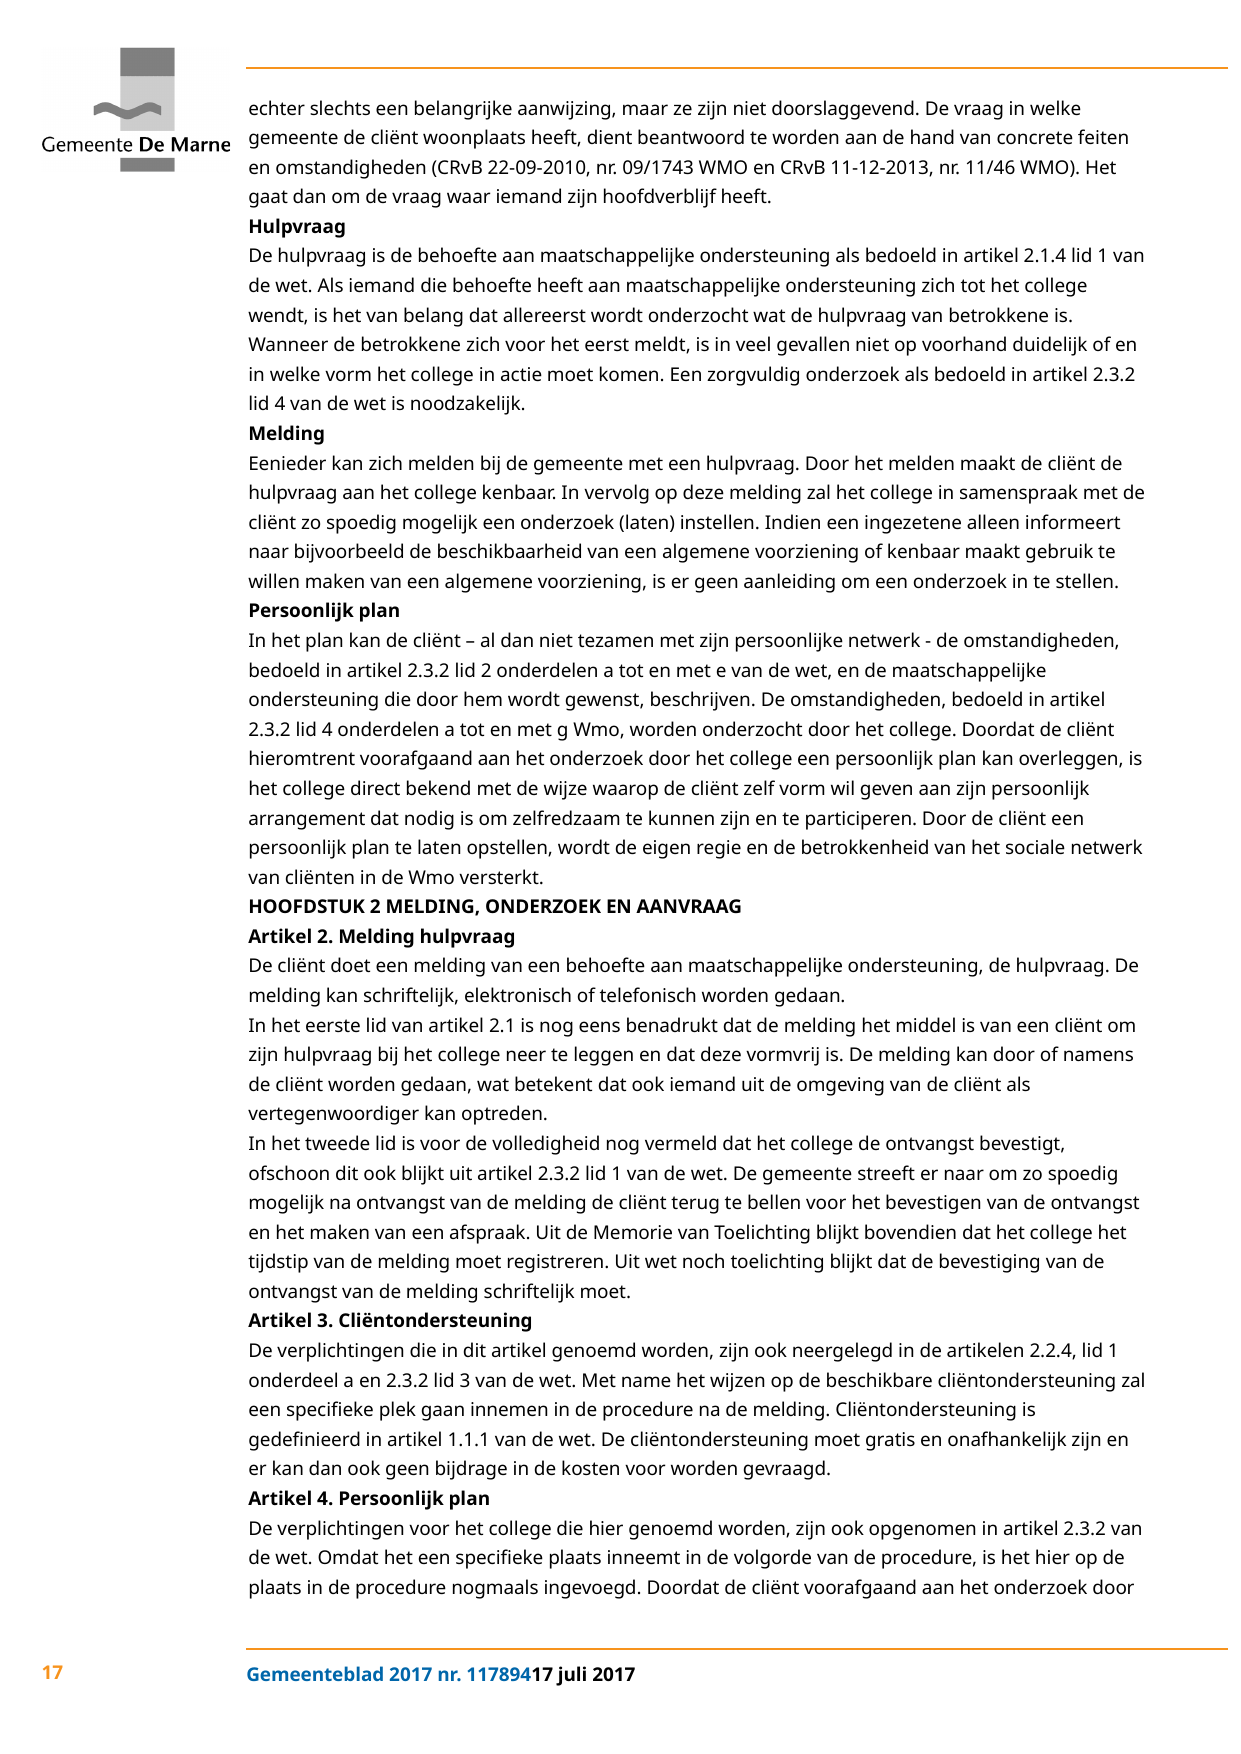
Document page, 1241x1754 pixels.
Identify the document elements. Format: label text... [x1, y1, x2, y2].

text HOOFDSTUK 2 MELDING, ONDERZOEK EN AANVRAAG [248, 893, 1152, 919]
text Melding [248, 420, 1152, 446]
text Artikel 2. Melding hulpvraag [248, 923, 1152, 949]
text Eenieder kan zich melden bij de gemeente met een hulpvraag. Door het melden maakt de cliënt de hulpvraag aan het college kenbaar. In vervolg op deze melding zal het college in samenspraak met de cliënt zo spoedig mogelijk een onderzoek (laten) instellen. Indien een ingezetene alleen informeert naar bijvoorbeeld de beschikbaarheid van een algemene voorziening of kenbaar maakt gebruik te willen maken van een algemene voorziening, is er geen aanleiding om een onderzoek in te stellen. [248, 450, 1152, 594]
text Artikel 4. Persoonlijk plan [248, 1485, 1152, 1511]
text In het eerste lid van artikel 2.1 is nog eens benadrukt dat de melding het middel is van een cliënt om zijn hulpvraag bij het college neer te leggen en dat deze vormvrij is. De melding kan door of namens de cliënt worden gedaan, wat betekent dat ook iemand uit de omgeving van de cliënt als vertegenwoordiger kan optreden. [248, 1012, 1152, 1126]
text De cliënt doet een melding van een behoefte aan maatschappelijke ondersteuning, de hulpvraag. De melding kan schriftelijk, elektronisch of telefonisch worden gedaan. [248, 953, 1152, 1008]
text Hulpvraag [248, 213, 1152, 239]
text In het tweede lid is voor de volledigheid nog vermeld dat het college de ontvangst bevestigt, ofschoon dit ook blijkt uit artikel 2.3.2 lid 1 van de wet. De gemeente streeft er naar om zo spoedig mogelijk na ontvangst van de melding de cliënt terug te bellen voor het bevestigen van de ontvangst en het maken van een afspraak. Uit de Memorie van Toelichting blijkt bovendien dat het college het tijdstip van de melding moet registreren. Uit wet noch toelichting blijkt dat de bevestiging van de ontvangst van de melding schriftelijk moet. [248, 1130, 1152, 1304]
text Persoonlijk plan [248, 598, 1152, 623]
text Artikel 3. Cliëntondersteuning [248, 1308, 1152, 1333]
text De verplichtingen die in dit artikel genoemd worden, zijn ook neergelegd in de artikelen 2.2.4, lid 1 onderdeel a en 2.3.2 lid 3 van de wet. Met name het wijzen op de beschikbare cliëntondersteuning zal een specifieke plek gaan innemen in de procedure na de melding. Cliëntondersteuning is gedefinieerd in artikel 1.1.1 van de wet. De cliëntondersteuning moet gratis en onafhankelijk zijn en er kan dan ook geen bijdrage in de kosten voor worden gevraagd. [248, 1337, 1152, 1481]
text In het plan kan de cliënt – al dan niet tezamen met zijn persoonlijke netwerk ‐ de omstandigheden, bedoeld in artikel 2.3.2 lid 2 onderdelen a tot en met e van de wet, en de maatschappelijke ondersteuning die door hem wordt gewenst, beschrijven. De omstandigheden, bedoeld in artikel 2.3.2 lid 4 onderdelen a tot en met g Wmo, worden onderzocht door het college. Doordat de cliënt hieromtrent voorafgaand aan het onderzoek door het college een persoonlijk plan kan overleggen, is het college direct bekend met de wijze waarop de cliënt zelf vorm wil geven aan zijn persoonlijk arrangement dat nodig is om zelfredzaam te kunnen zijn en te participeren. Door de cliënt een persoonlijk plan te laten opstellen, wordt de eigen regie en de betrokkenheid van het sociale netwerk van cliënten in de Wmo versterkt. [248, 627, 1152, 890]
text De hulpvraag is de behoefte aan maatschappelijke ondersteuning als bedoeld in artikel 2.1.4 lid 1 van de wet. Als iemand die behoefte heeft aan maatschappelijke ondersteuning zich tot het college wendt, is het van belang dat allereerst wordt onderzocht wat de hulpvraag van betrokkene is. Wanneer de betrokkene zich voor het eerst meldt, is in veel gevallen niet op voorhand duidelijk of en in welke vorm het college in actie moet komen. Een zorgvuldig onderzoek als bedoeld in artikel 2.3.2 lid 4 van de wet is noodzakelijk. [248, 243, 1152, 416]
picture [41, 47, 231, 172]
text De verplichtingen voor het college die hier genoemd worden, zijn ook opgenomen in artikel 2.3.2 van de wet. Omdat het een specifieke plaats inneemt in de volgorde van de procedure, is het hier op de plaats in de procedure nogmaals ingevoegd. Doordat de cliënt voorafgaand aan het onderzoek door [248, 1515, 1152, 1600]
text echter slechts een belangrijke aanwijzing, maar ze zijn niet doorslaggevend. De vraag in welke gemeente de cliënt woonplaats heeft, dient beantwoord te worden aan de hand van concrete feiten en omstandigheden (CRvB 22-09-2010, nr. 09/1743 WMO en CRvB 11-12-2013, nr. 11/46 WMO). Het gaat dan om de vraag waar iemand zijn hoofdverblijf heeft. [248, 95, 1152, 209]
